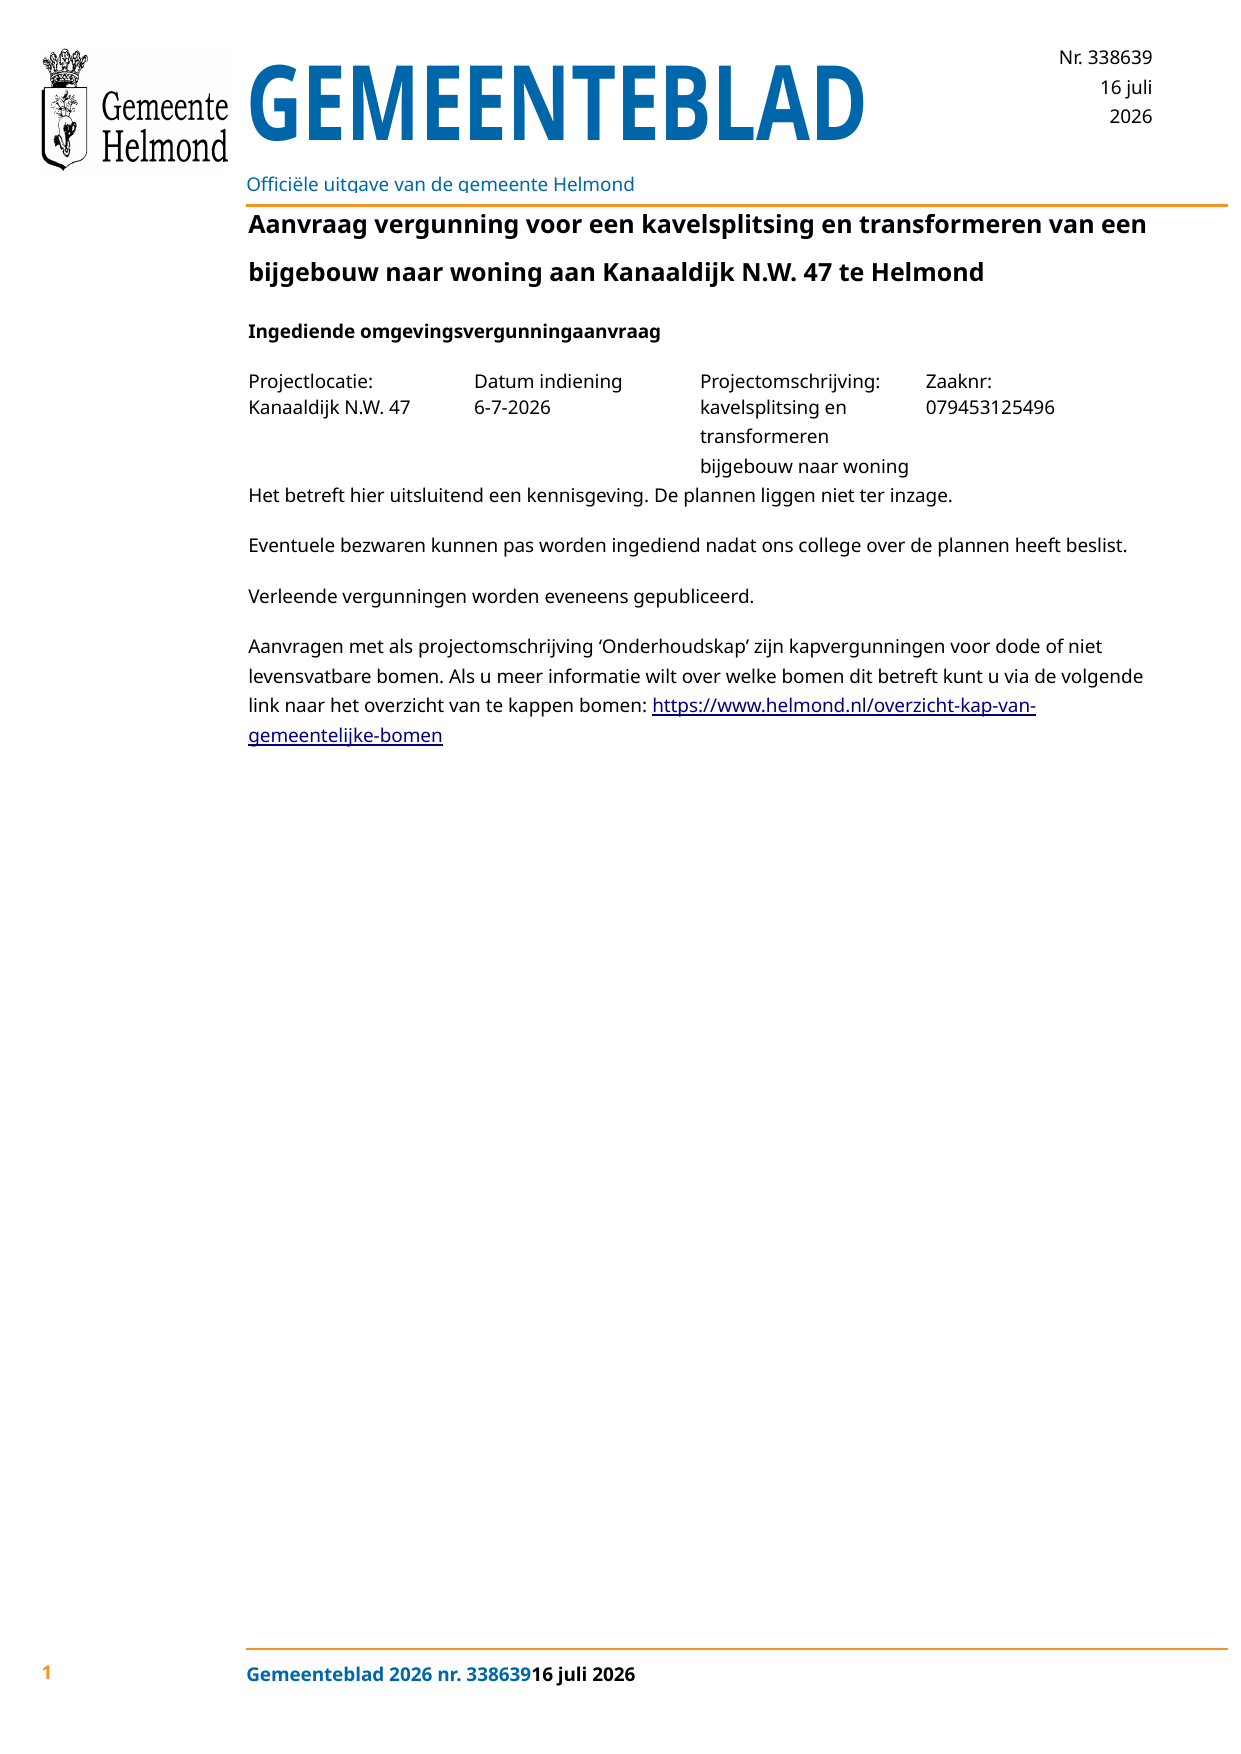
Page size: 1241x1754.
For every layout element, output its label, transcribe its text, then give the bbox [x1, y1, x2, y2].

table_header Projectlocatie: [248, 369, 474, 394]
picture [41, 47, 231, 172]
text Aanvraag vergunning voor een kavelsplitsing en transformeren van een bijgebouw naar woning aan Kanaaldijk N.W. 47 te Helmond [248, 207, 1152, 288]
text Ingediende omgevingsvergunningaanvraag [248, 318, 1152, 344]
table_cell 079453125496 [926, 394, 1152, 479]
text Aanvragen met als projectomschrijving ‘Onderhoudskap’ zijn kapvergunningen voor dode of niet levensvatbare bomen. Als u meer informatie wilt over welke bomen dit betreft kunt u via de volgende link naar het overzicht van te kappen bomen: https://www.helmond.nl/overzicht-kap-van-gemeentelijke-bomen [248, 633, 1152, 748]
table_cell kavelsplitsing en transformeren bijgebouw naar woning [700, 394, 926, 479]
table_header Datum indiening [474, 369, 700, 394]
table_cell Kanaaldijk N.W. 47 [248, 394, 474, 479]
text Het betreft hier uitsluitend een kennisgeving. De plannen liggen niet ter inzage. [248, 482, 1152, 508]
table_header Projectomschrijving: [700, 369, 926, 394]
table_header Zaaknr: [926, 369, 1152, 394]
text Verleende vergunningen worden eveneens gepubliceerd. [248, 583, 1152, 609]
table_cell 6-7-2026 [474, 394, 700, 479]
text Eventuele bezwaren kunnen pas worden ingediend nadat ons college over de plannen heeft beslist. [248, 533, 1152, 558]
